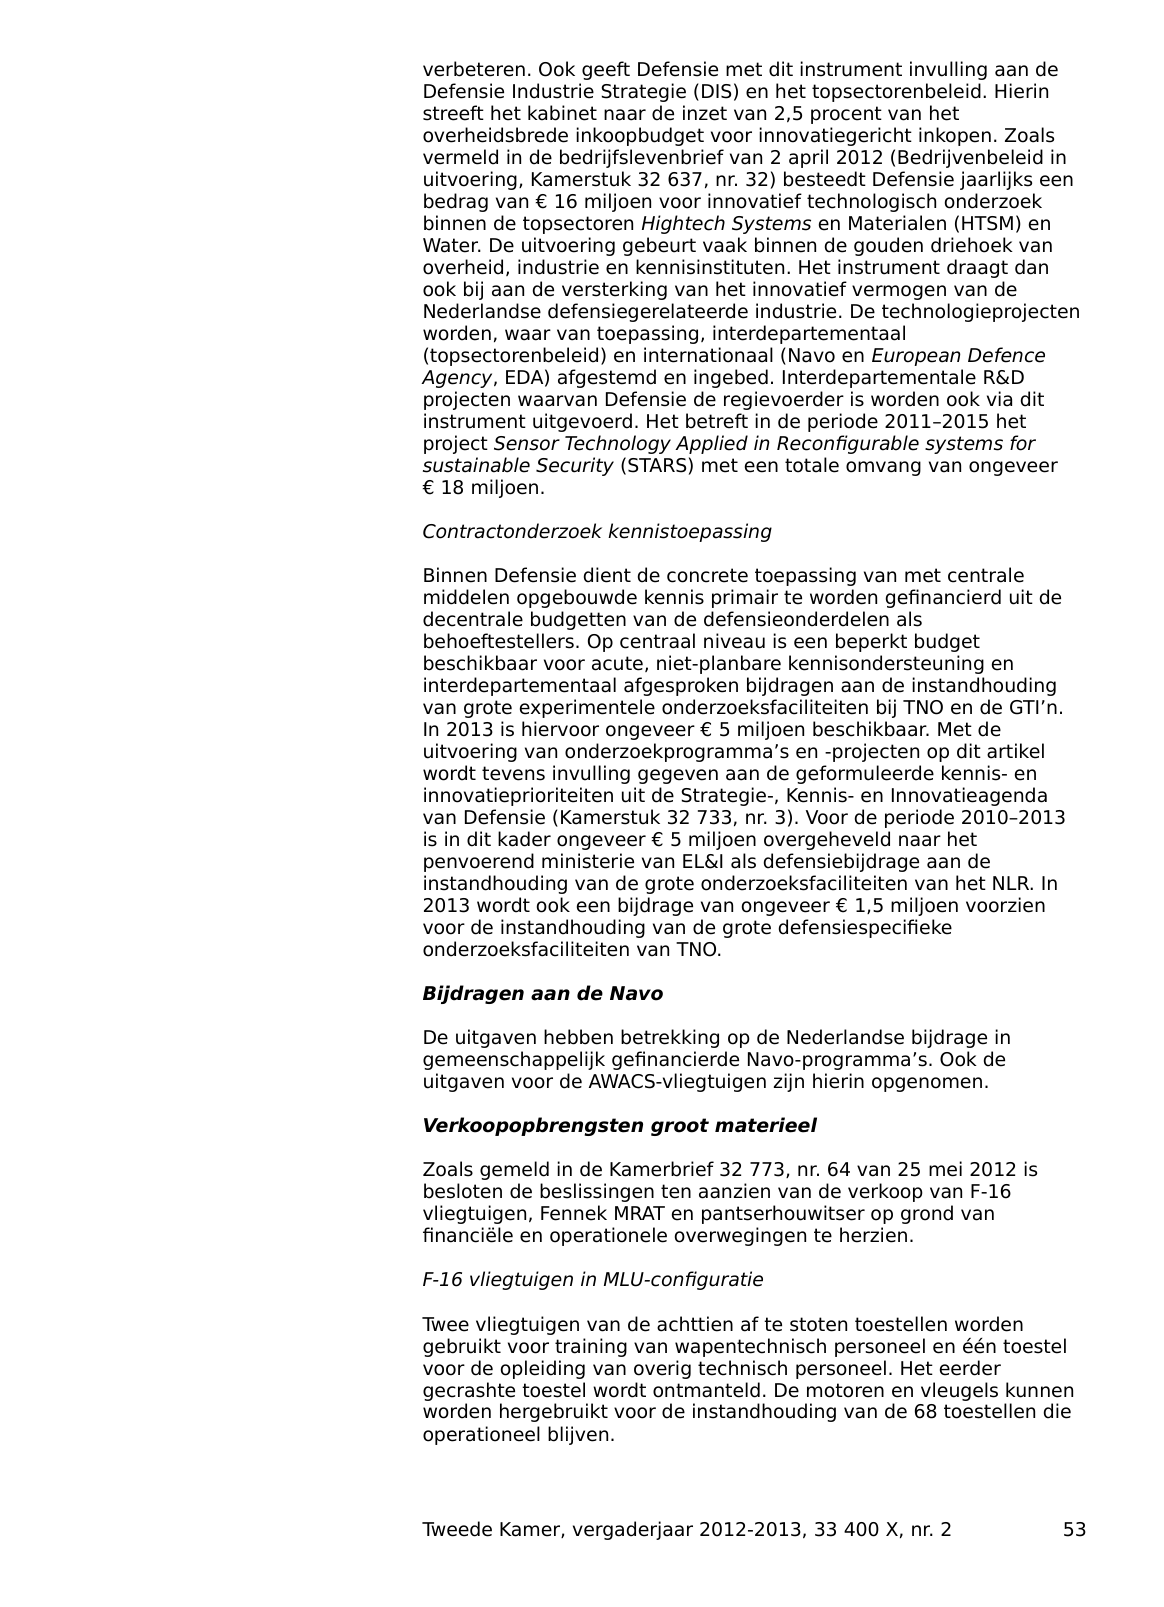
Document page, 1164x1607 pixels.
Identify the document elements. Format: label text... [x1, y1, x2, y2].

text Twee vliegtuigen van de achttien af te stoten toestellen worden gebruikt voor training van wapentechnisch personeel en één toestel voor de opleiding van overig technisch personeel. Het eerder gecrashte toestel wordt ontmanteld. De motoren en vleugels kunnen worden hergebruikt voor de instandhouding van de 68 toestellen die operationeel blijven. [422, 1313, 1087, 1445]
text Binnen Defensie dient de concrete toepassing van met centrale middelen opgebouwde kennis primair te worden gefinancierd uit de decentrale budgetten van de defensieonderdelen als behoeftestellers. Op centraal niveau is een beperkt budget beschikbaar voor acute, niet-planbare kennisondersteuning en interdepartementaal afgesproken bijdragen aan de instandhouding van grote experimentele onderzoeksfaciliteiten bij TNO en de GTI’n. In 2013 is hiervoor ongeveer € 5 miljoen beschikbaar. Met de uitvoering van onderzoekprogramma’s en -projecten op dit artikel wordt tevens invulling gegeven aan de geformuleerde kennis- en innovatieprioriteiten uit de Strategie-, Kennis- en Innovatieagenda van Defensie (Kamerstuk 32 733, nr. 3). Voor de periode 2010–2013 is in dit kader ongeveer € 5 miljoen overgeheveld naar het penvoerend ministerie van EL&I als defensiebijdrage aan de instandhouding van de grote onderzoeksfaciliteiten van het NLR. In 2013 wordt ook een bijdrage van ongeveer € 1,5 miljoen voorzien voor de instandhouding van de grote defensiespecifieke onderzoeksfaciliteiten van TNO. [422, 565, 1087, 961]
text De uitgaven hebben betrekking op de Nederlandse bijdrage in gemeenschappelijk gefinancierde Navo-programma’s. Ook de uitgaven voor de AWACS-vliegtuigen zijn hierin opgenomen. [422, 1027, 1087, 1093]
subtitle Verkoopopbrengsten groot materieel [422, 1115, 1087, 1137]
subtitle F-16 vliegtuigen in MLU-configuratie [422, 1269, 1087, 1291]
subtitle Contractonderzoek kennistoepassing [422, 521, 1087, 543]
subtitle Bijdragen aan de Navo [422, 983, 1087, 1005]
text Zoals gemeld in de Kamerbrief 32 773, nr. 64 van 25 mei 2012 is besloten de beslissingen ten aanzien van de verkoop van F-16 vliegtuigen, Fennek MRAT en pantserhouwitser op grond van financiële en operationele overwegingen te herzien. [422, 1159, 1087, 1247]
text verbeteren. Ook geeft Defensie met dit instrument invulling aan de Defensie Industrie Strategie (DIS) en het topsectorenbeleid. Hierin streeft het kabinet naar de inzet van 2,5 procent van het overheidsbrede inkoopbudget voor innovatiegericht inkopen. Zoals vermeld in de bedrijfslevenbrief van 2 april 2012 (Bedrijvenbeleid in uitvoering, Kamerstuk 32 637, nr. 32) besteedt Defensie jaarlijks een bedrag van € 16 miljoen voor innovatief technologisch onderzoek binnen de topsectoren Hightech Systems en Materialen (HTSM) en Water. De uitvoering gebeurt vaak binnen de gouden driehoek van overheid, industrie en kennisinstituten. Het instrument draagt dan ook bij aan de versterking van het innovatief vermogen van de Nederlandse defensiegerelateerde industrie. De technologieprojecten worden, waar van toepassing, interdepartementaal (topsectorenbeleid) en internationaal (Navo en European Defence Agency, EDA) afgestemd en ingebed. Interdepartementale R&D projecten waarvan Defensie de regievoerder is worden ook via dit instrument uitgevoerd. Het betreft in de periode 2011–2015 het project Sensor Technology Applied in Reconfigurable systems for sustainable Security (STARS) met een totale omvang van ongeveer € 18 miljoen. [422, 59, 1087, 499]
